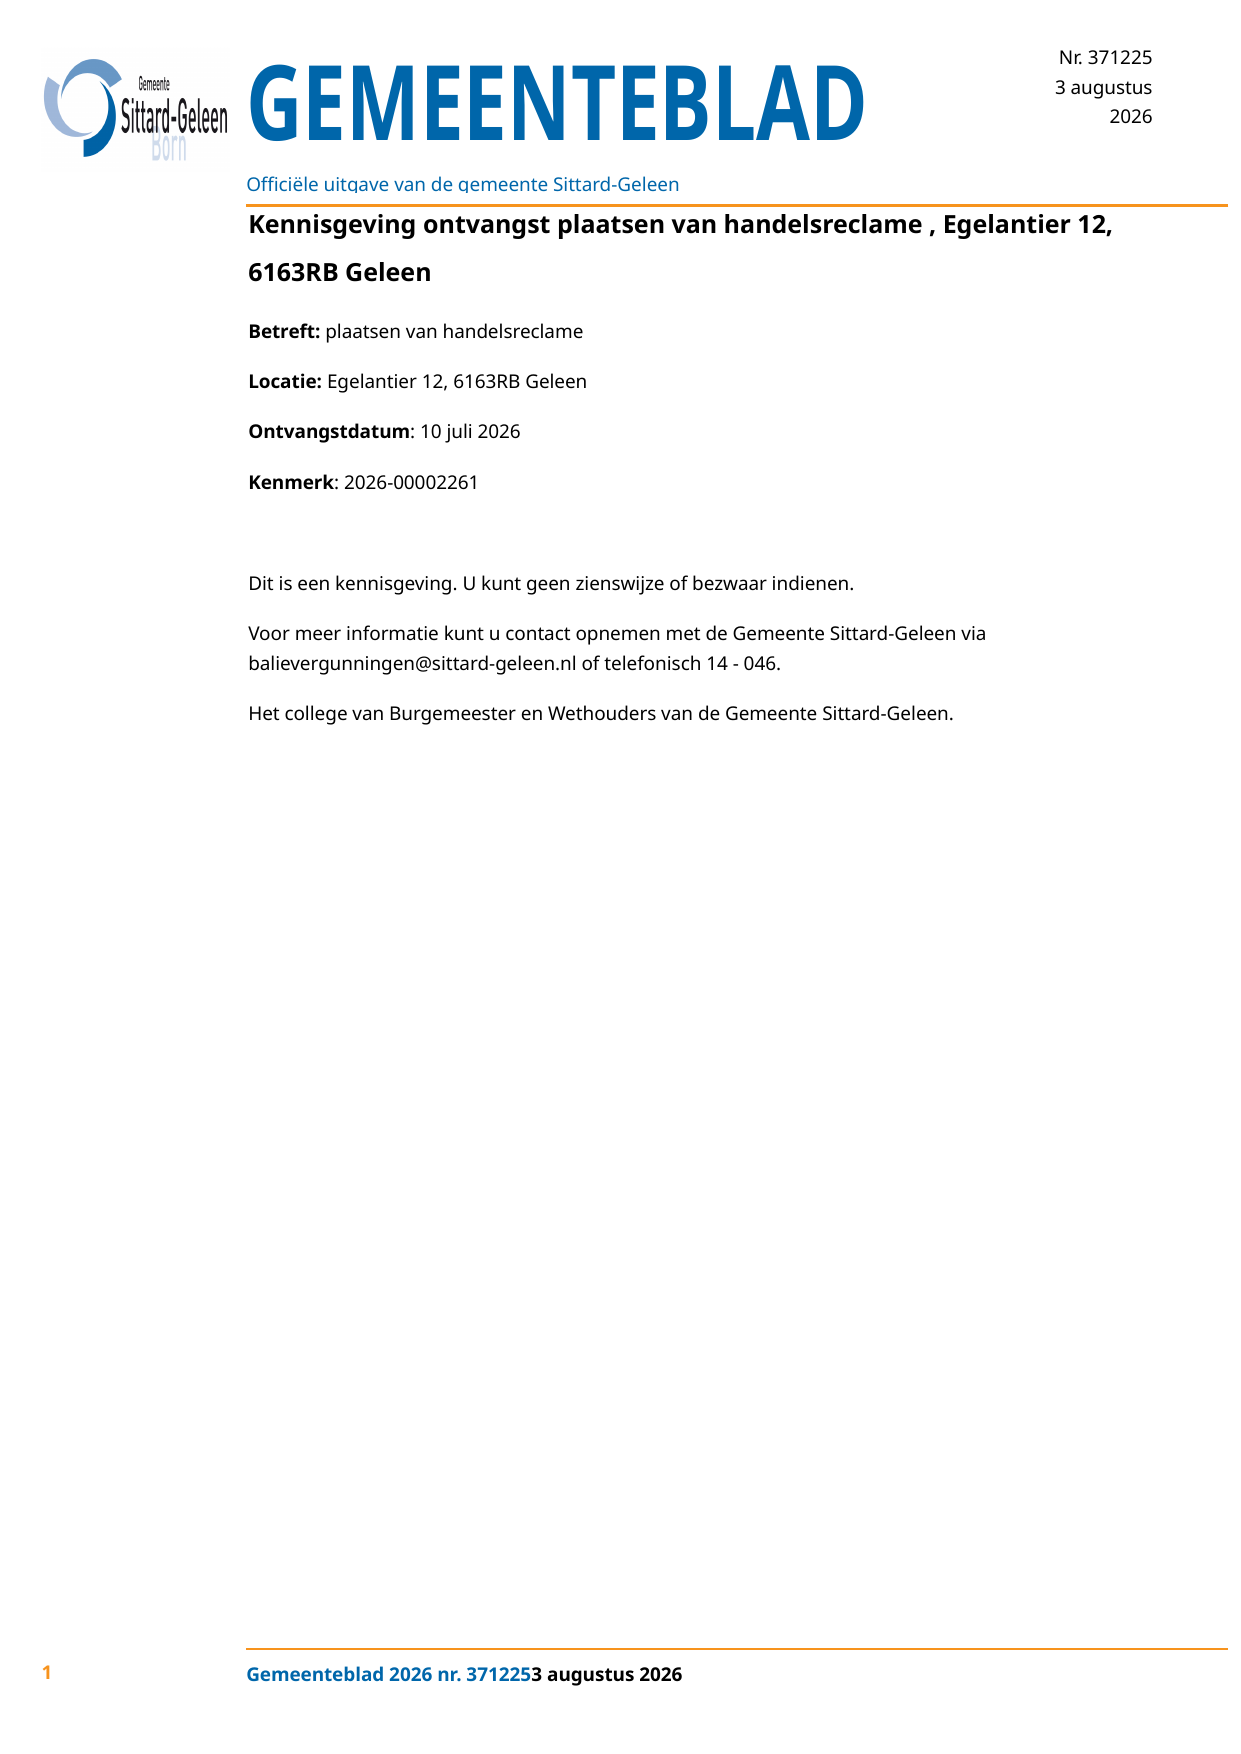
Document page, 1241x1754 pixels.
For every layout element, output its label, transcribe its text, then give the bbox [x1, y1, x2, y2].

text Betreft: plaatsen van handelsreclame [248, 318, 1152, 344]
text Ontvangstdatum: 10 juli 2026 [248, 419, 1152, 444]
text Voor meer informatie kunt u contact opnemen met de Gemeente Sittard-Geleen via balievergunningen@sittard-geleen.nl of telefonisch 14 - 046. [248, 620, 1152, 676]
text Kenmerk: 2026-00002261 [248, 469, 1152, 495]
text Kennisgeving ontvangst plaatsen van handelsreclame , Egelantier 12, 6163RB Geleen [248, 207, 1152, 288]
picture [41, 47, 231, 172]
text Dit is een kennisgeving. U kunt geen zienswijze of bezwaar indienen. [248, 570, 1152, 596]
text Locatie: Egelantier 12, 6163RB Geleen [248, 368, 1152, 394]
text Het college van Burgemeester en Wethouders van de Gemeente Sittard-Geleen. [248, 700, 1152, 726]
